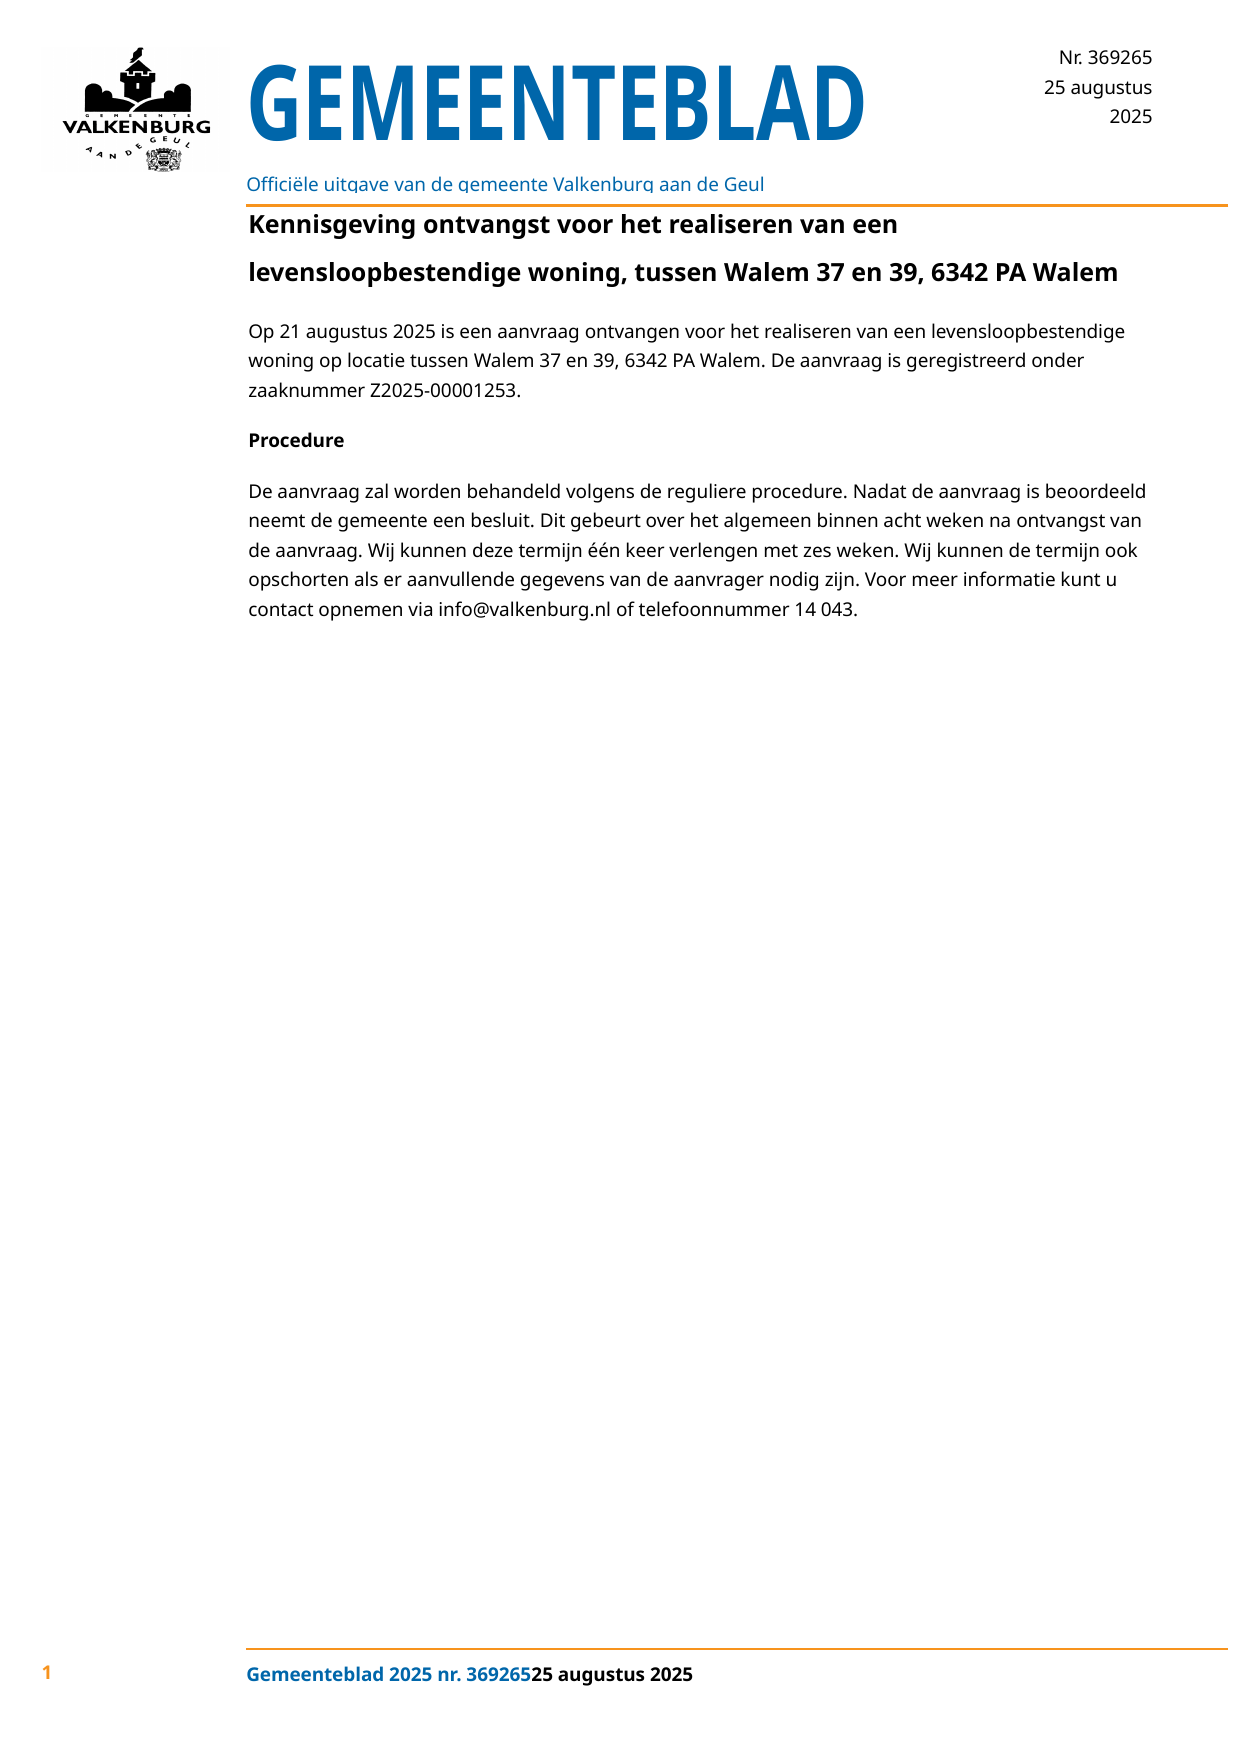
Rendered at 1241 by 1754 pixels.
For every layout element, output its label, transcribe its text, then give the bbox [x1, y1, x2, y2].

text Kennisgeving ontvangst voor het realiseren van een levensloopbestendige woning, tussen Walem 37 en 39, 6342 PA Walem [248, 207, 1152, 288]
text Op 21 augustus 2025 is een aanvraag ontvangen voor het realiseren van een levensloopbestendige woning op locatie tussen Walem 37 en 39, 6342 PA Walem. De aanvraag is geregistreerd onder zaaknummer Z2025-00001253. [248, 318, 1152, 403]
text Procedure [248, 427, 1152, 453]
text De aanvraag zal worden behandeld volgens de reguliere procedure. Nadat de aanvraag is beoordeeld neemt de gemeente een besluit. Dit gebeurt over het algemeen binnen acht weken na ontvangst van de aanvraag. Wij kunnen deze termijn één keer verlengen met zes weken. Wij kunnen de termijn ook opschorten als er aanvullende gegevens van de aanvrager nodig zijn. Voor meer informatie kunt u contact opnemen via info@valkenburg.nl of telefoonnummer 14 043. [248, 478, 1152, 622]
picture [41, 47, 231, 172]
